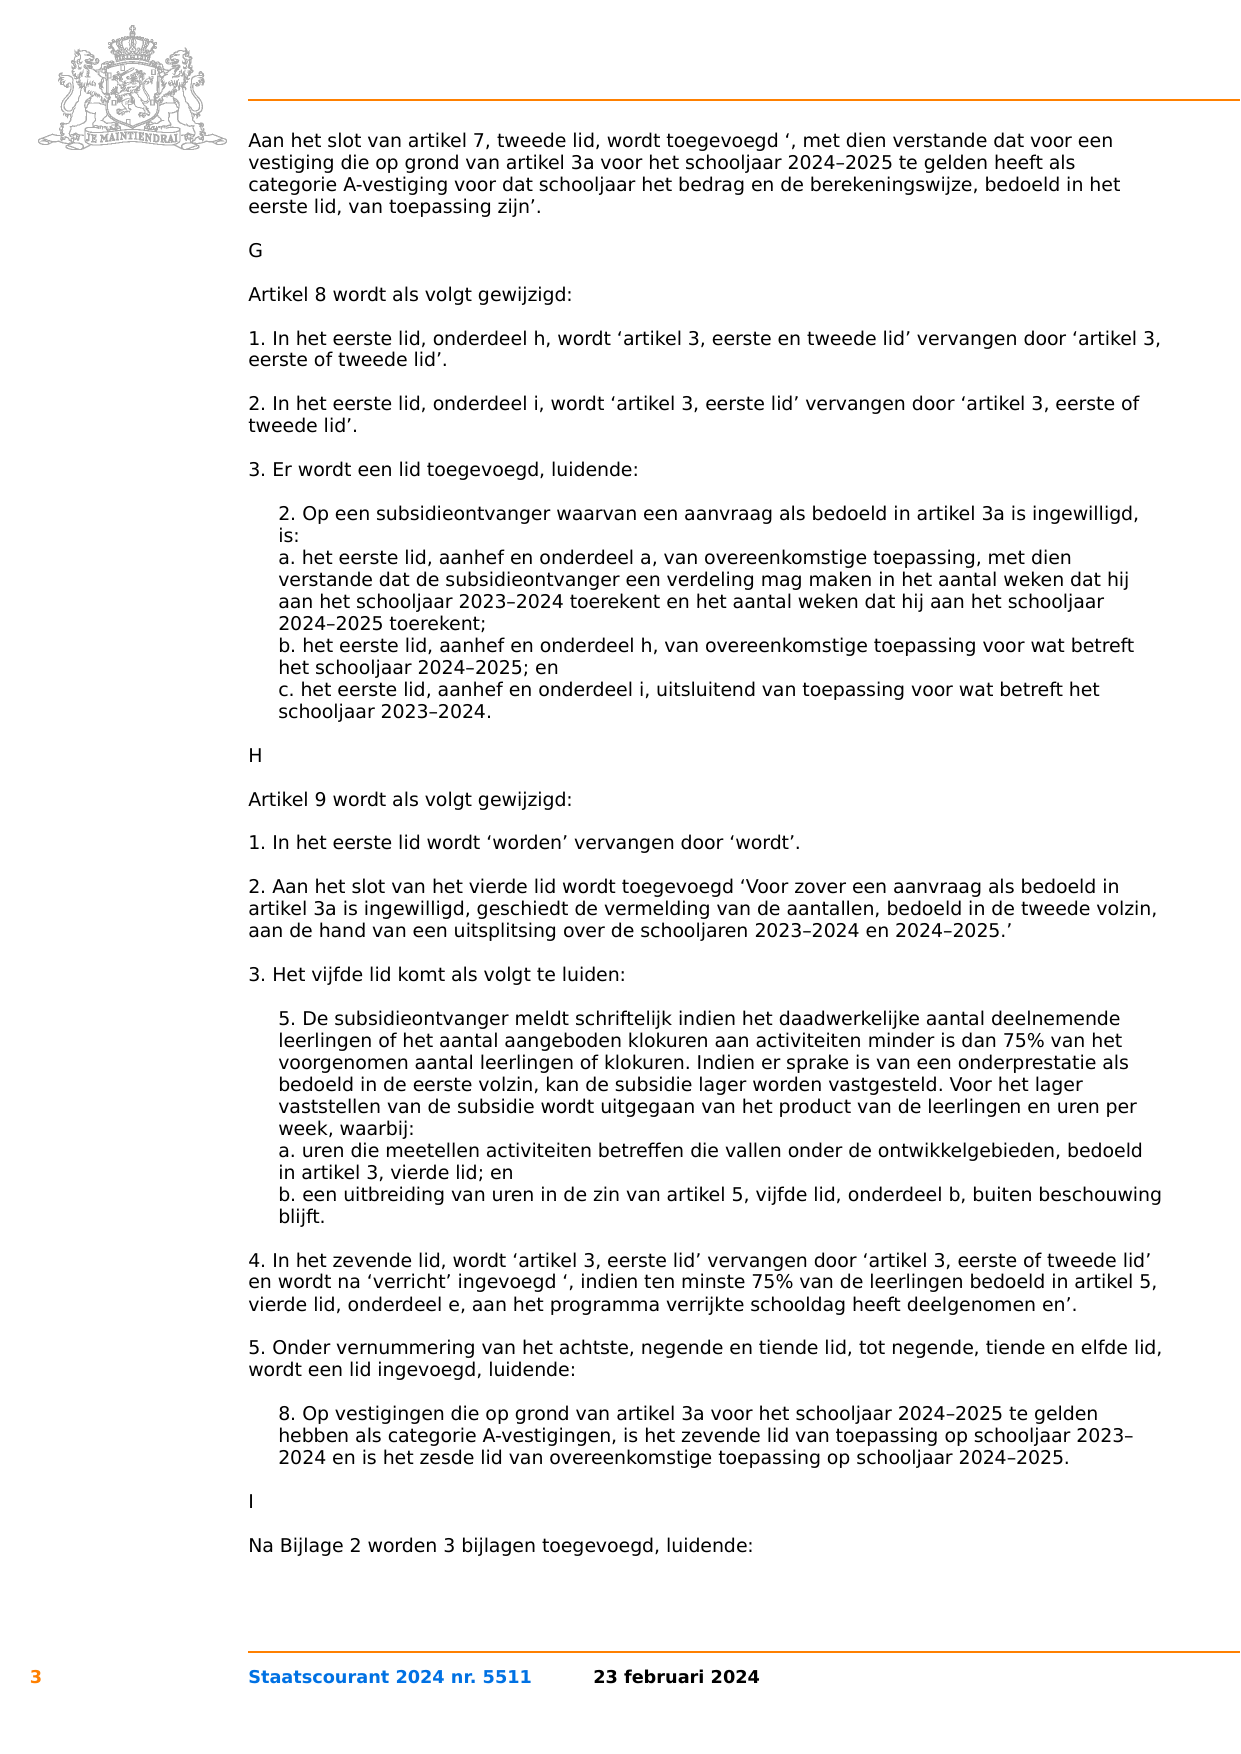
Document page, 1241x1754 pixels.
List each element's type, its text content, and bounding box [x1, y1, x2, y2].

text 5. De subsidieontvanger meldt schriftelijk indien het daadwerkelijke aantal deelnemende leerlingen of het aantal aangeboden klokuren aan activiteiten minder is dan 75% van het voorgenomen aantal leerlingen of klokuren. Indien er sprake is van een onderprestatie als bedoeld in de eerste volzin, kan de subsidie lager worden vastgesteld. Voor het lager vaststellen van de subsidie wordt uitgegaan van het product van de leerlingen en uren per week, waarbij: [278, 1008, 1163, 1140]
picture [38, 25, 227, 150]
text a. het eerste lid, aanhef en onderdeel a, van overeenkomstige toepassing, met dien verstande dat de subsidieontvanger een verdeling mag maken in het aantal weken dat hij aan het schooljaar 2023–2024 toerekent en het aantal weken dat hij aan het schooljaar 2024–2025 toerekent; [278, 547, 1163, 635]
text b. een uitbreiding van uren in de zin van artikel 5, vijfde lid, onderdeel b, buiten beschouwing blijft. [278, 1184, 1163, 1228]
text 1. In het eerste lid wordt ‘worden’ vervangen door ‘wordt’. [248, 832, 1163, 854]
text 8. Op vestigingen die op grond van artikel 3a voor het schooljaar 2024–2025 te gelden hebben als categorie A-vestigingen, is het zevende lid van toepassing op schooljaar 2023–2024 en is het zesde lid van overeenkomstige toepassing op schooljaar 2024–2025. [278, 1403, 1163, 1469]
text 2. Aan het slot van het vierde lid wordt toegevoegd ‘Voor zover een aanvraag als bedoeld in artikel 3a is ingewilligd, geschiedt de vermelding van de aantallen, bedoeld in de tweede volzin, aan de hand van een uitsplitsing over de schooljaren 2023–2024 en 2024–2025.’ [248, 876, 1163, 942]
text a. uren die meetellen activiteiten betreffen die vallen onder de ontwikkelgebieden, bedoeld in artikel 3, vierde lid; en [278, 1140, 1163, 1184]
text G [248, 240, 1163, 262]
text 4. In het zevende lid, wordt ‘artikel 3, eerste lid’ vervangen door ‘artikel 3, eerste of tweede lid’ en wordt na ‘verricht’ ingevoegd ‘, indien ten minste 75% van de leerlingen bedoeld in artikel 5, vierde lid, onderdeel e, aan het programma verrijkte schooldag heeft deelgenomen en’. [248, 1249, 1163, 1315]
text b. het eerste lid, aanhef en onderdeel h, van overeenkomstige toepassing voor wat betreft het schooljaar 2024–2025; en [278, 635, 1163, 679]
text Aan het slot van artikel 7, tweede lid, wordt toegevoegd ‘, met dien verstande dat voor een vestiging die op grond van artikel 3a voor het schooljaar 2024–2025 te gelden heeft als categorie A-vestiging voor dat schooljaar het bedrag en de berekeningswijze, bedoeld in het eerste lid, van toepassing zijn’. [248, 130, 1163, 218]
text c. het eerste lid, aanhef en onderdeel i, uitsluitend van toepassing voor wat betreft het schooljaar 2023–2024. [278, 679, 1163, 723]
text Artikel 9 wordt als volgt gewijzigd: [248, 788, 1163, 810]
text 2. Op een subsidieontvanger waarvan een aanvraag als bedoeld in artikel 3a is ingewilligd, is: [278, 503, 1163, 547]
text I [248, 1491, 1163, 1513]
text 3. Er wordt een lid toegevoegd, luidende: [248, 459, 1163, 481]
text H [248, 744, 1163, 767]
text 5. Onder vernummering van het achtste, negende en tiende lid, tot negende, tiende en elfde lid, wordt een lid ingevoegd, luidende: [248, 1337, 1163, 1381]
text 1. In het eerste lid, onderdeel h, wordt ‘artikel 3, eerste en tweede lid’ vervangen door ‘artikel 3, eerste of tweede lid’. [248, 327, 1163, 371]
text 3. Het vijfde lid komt als volgt te luiden: [248, 964, 1163, 986]
text Na Bijlage 2 worden 3 bijlagen toegevoegd, luidende: [248, 1535, 1163, 1557]
text 2. In het eerste lid, onderdeel i, wordt ‘artikel 3, eerste lid’ vervangen door ‘artikel 3, eerste of tweede lid’. [248, 393, 1163, 437]
text Artikel 8 wordt als volgt gewijzigd: [248, 283, 1163, 306]
